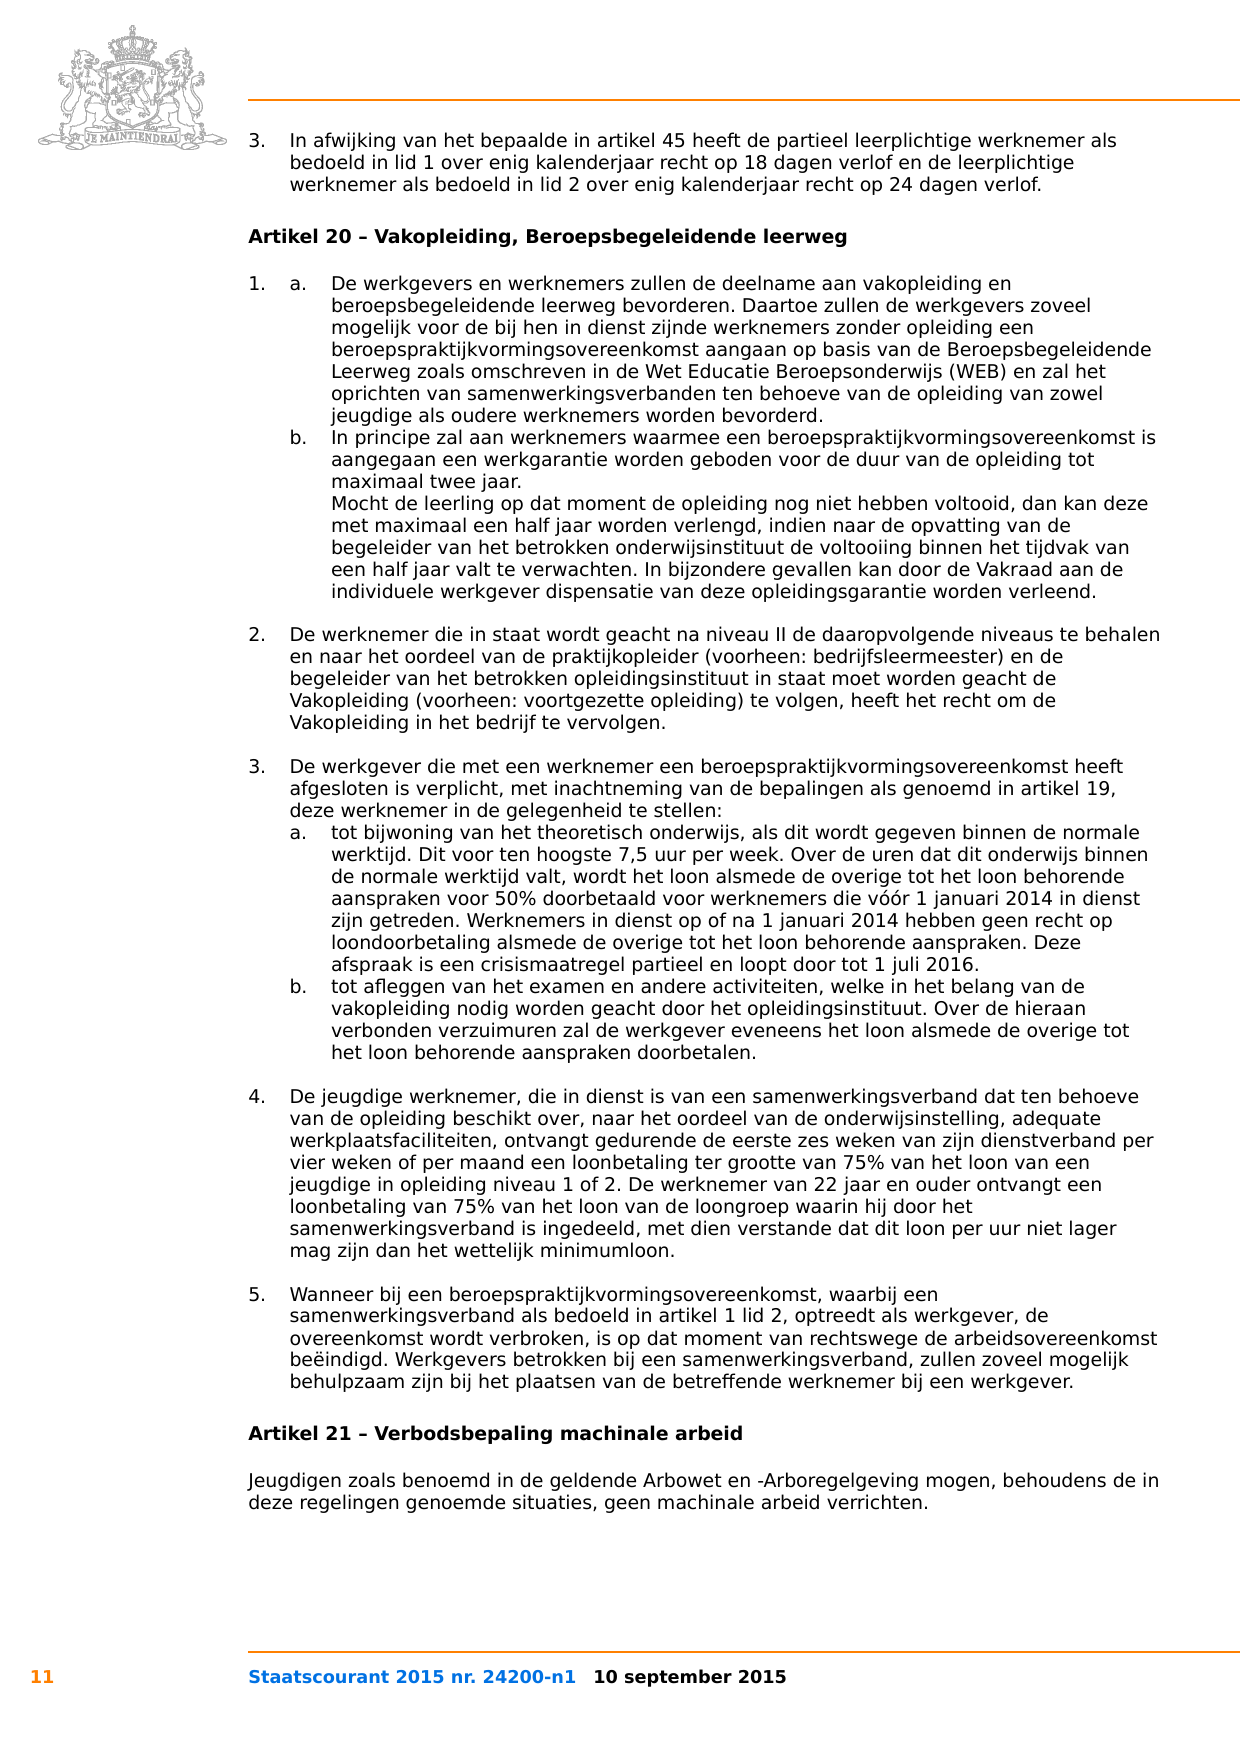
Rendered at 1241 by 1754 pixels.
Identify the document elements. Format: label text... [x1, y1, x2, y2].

text 1. a. De werkgevers en werknemers zullen de deelname aan vakopleiding en beroepsbegeleidende leerweg bevorderen. Daartoe zullen de werkgevers zoveel mogelijk voor de bij hen in dienst zijnde werknemers zonder opleiding een beroepspraktijkvormingsovereenkomst aangaan op basis van de Beroepsbegeleidende Leerweg zoals omschreven in de Wet Educatie Beroepsonderwijs (WEB) en zal het oprichten van samenwerkingsverbanden ten behoeve van de opleiding van zowel jeugdige als oudere werknemers worden bevorderd. [248, 273, 1163, 427]
text a. tot bijwoning van het theoretisch onderwijs, als dit wordt gegeven binnen de normale werktijd. Dit voor ten hoogste 7,5 uur per week. Over de uren dat dit onderwijs binnen de normale werktijd valt, wordt het loon alsmede de overige tot het loon behorende aanspraken voor 50% doorbetaald voor werknemers die vóór 1 januari 2014 in dienst zijn getreden. Werknemers in dienst op of na 1 januari 2014 hebben geen recht op loondoorbetaling alsmede de overige tot het loon behorende aanspraken. Deze afspraak is een crisismaatregel partieel en loopt door tot 1 juli 2016. [289, 822, 1163, 976]
text 3. In afwijking van het bepaalde in artikel 45 heeft de partieel leerplichtige werknemer als bedoeld in lid 1 over enig kalenderjaar recht op 18 dagen verlof en de leerplichtige werknemer als bedoeld in lid 2 over enig kalenderjaar recht op 24 dagen verlof. [248, 130, 1163, 196]
text 5. Wanneer bij een beroepspraktijkvormingsovereenkomst, waarbij een samenwerkingsverband als bedoeld in artikel 1 lid 2, optreedt als werkgever, de overeenkomst wordt verbroken, is op dat moment van rechtswege de arbeidsovereenkomst beëindigd. Werkgevers betrokken bij een samenwerkingsverband, zullen zoveel mogelijk behulpzaam zijn bij het plaatsen van de betreffende werknemer bij een werkgever. [248, 1283, 1163, 1393]
subtitle Artikel 20 – Vakopleiding, Beroepsbegeleidende leerweg [248, 226, 1163, 248]
text b. tot afleggen van het examen en andere activiteiten, welke in het belang van de vakopleiding nodig worden geacht door het opleidingsinstituut. Over de hieraan verbonden verzuimuren zal de werkgever eveneens het loon alsmede de overige tot het loon behorende aanspraken doorbetalen. [289, 976, 1163, 1064]
subtitle Artikel 21 – Verbodsbepaling machinale arbeid [248, 1423, 1163, 1445]
text 3. De werkgever die met een werknemer een beroepspraktijkvormingsovereenkomst heeft afgesloten is verplicht, met inachtneming van de bepalingen als genoemd in artikel 19, deze werknemer in de gelegenheid te stellen: [248, 756, 1163, 822]
text 4. De jeugdige werknemer, die in dienst is van een samenwerkingsverband dat ten behoeve van de opleiding beschikt over, naar het oordeel van de onderwijsinstelling, adequate werkplaatsfaciliteiten, ontvangt gedurende de eerste zes weken van zijn dienstverband per vier weken of per maand een loonbetaling ter grootte van 75% van het loon van een jeugdige in opleiding niveau 1 of 2. De werknemer van 22 jaar en ouder ontvangt een loonbetaling van 75% van het loon van de loongroep waarin hij door het samenwerkingsverband is ingedeeld, met dien verstande dat dit loon per uur niet lager mag zijn dan het wettelijk minimumloon. [248, 1086, 1163, 1262]
text b. In principe zal aan werknemers waarmee een beroepspraktijkvormingsovereenkomst is aangegaan een werkgarantie worden geboden voor de duur van de opleiding tot maximaal twee jaar. [289, 427, 1163, 493]
text 2. De werknemer die in staat wordt geacht na niveau II de daaropvolgende niveaus te behalen en naar het oordeel van de praktijkopleider (voorheen: bedrijfsleermeester) en de begeleider van het betrokken opleidingsinstituut in staat moet worden geacht de Vakopleiding (voorheen: voortgezette opleiding) te volgen, heeft het recht om de Vakopleiding in het bedrijf te vervolgen. [248, 624, 1163, 734]
picture [38, 25, 227, 150]
text Jeugdigen zoals benoemd in de geldende Arbowet en -Arboregelgeving mogen, behoudens de in deze regelingen genoemde situaties, geen machinale arbeid verrichten. [248, 1470, 1163, 1514]
text Mocht de leerling op dat moment de opleiding nog niet hebben voltooid, dan kan deze met maximaal een half jaar worden verlengd, indien naar de opvatting van de begeleider van het betrokken onderwijsinstituut de voltooiing binnen het tijdvak van een half jaar valt te verwachten. In bijzondere gevallen kan door de Vakraad aan de individuele werkgever dispensatie van deze opleidingsgarantie worden verleend. [331, 493, 1163, 602]
